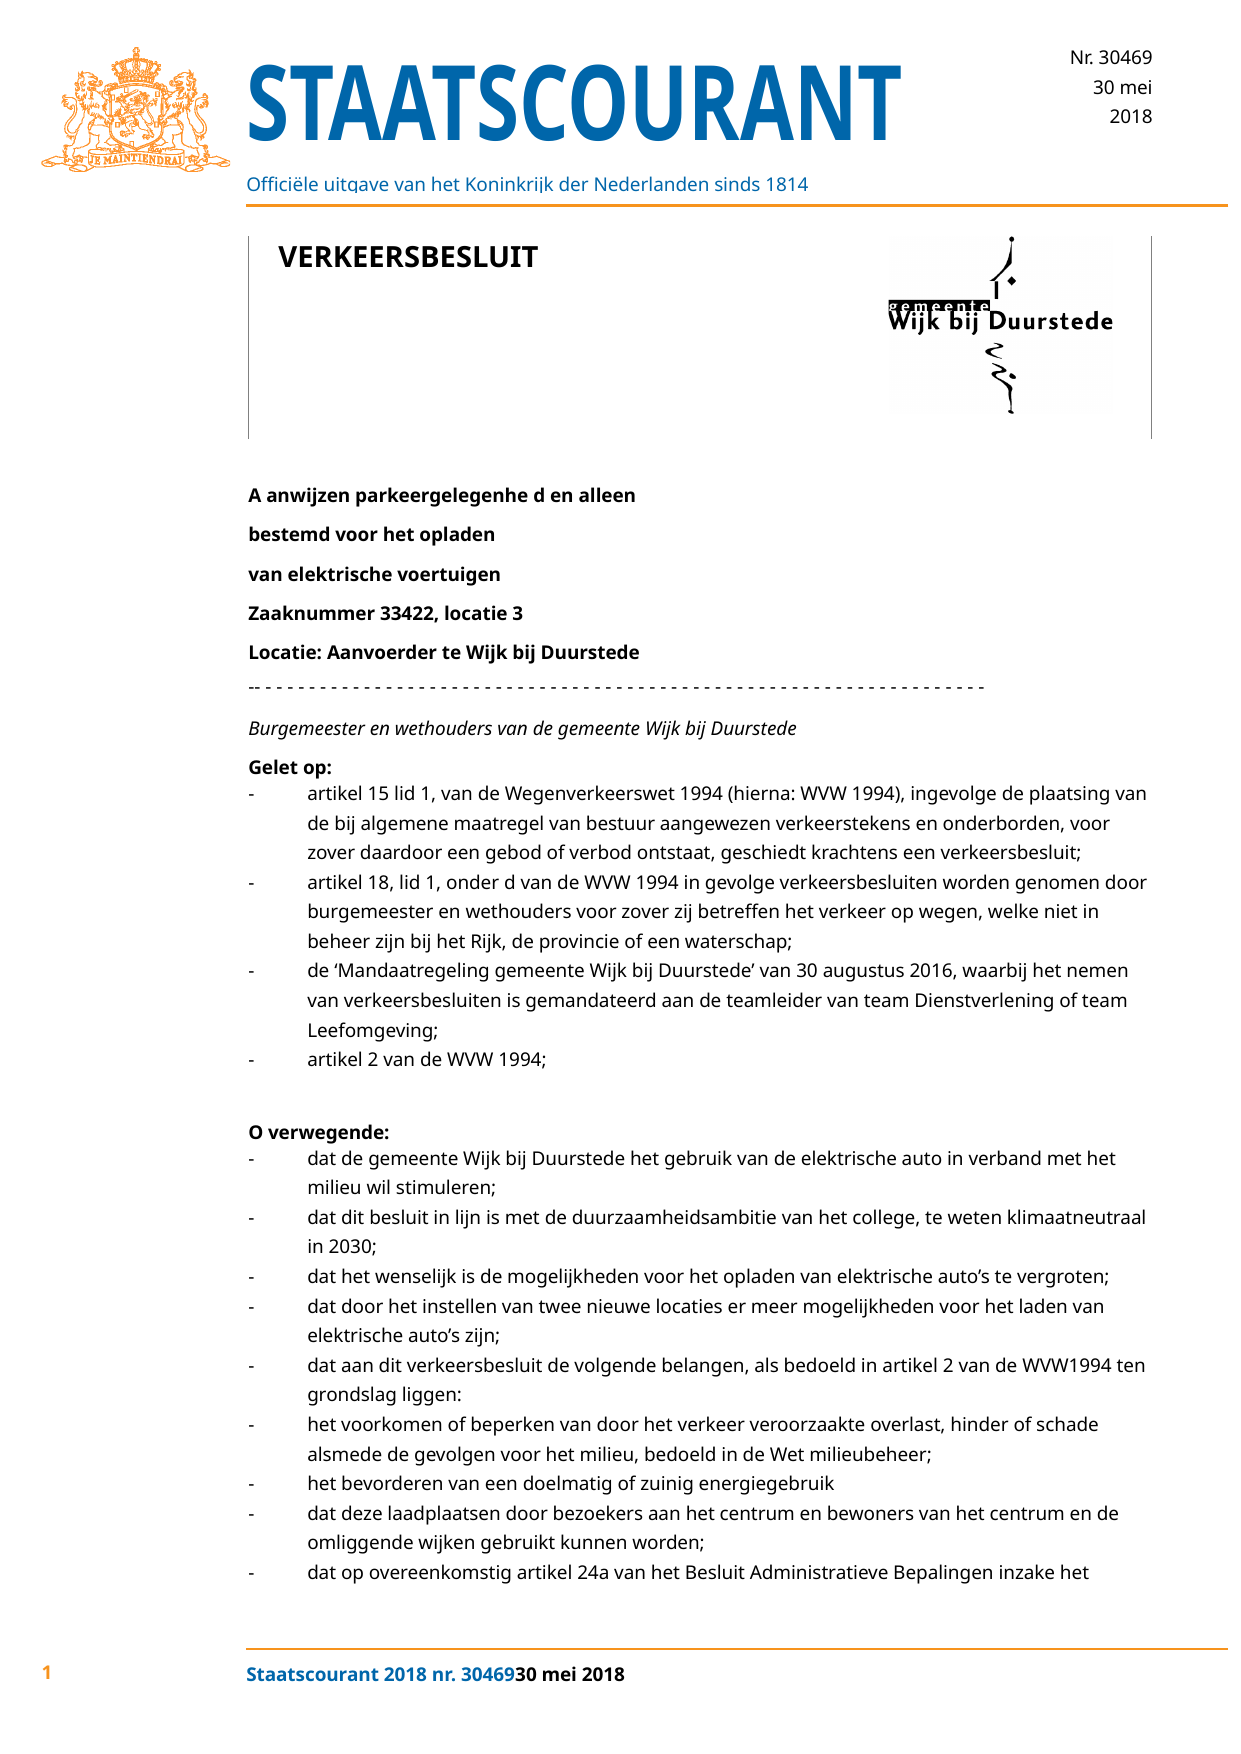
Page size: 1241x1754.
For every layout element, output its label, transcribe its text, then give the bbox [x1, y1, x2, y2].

list artikel 15 lid 1, van de Wegenverkeerswet 1994 (hierna: WVW 1994), ingevolge de plaatsing van de bij algemene maatregel van bestuur aangewezen verkeerstekens en onderborden, voor zover daardoor een gebod of verbod ontstaat, geschiedt krachtens een verkeersbesluit; [248, 780, 1152, 865]
text Burgemeester en wethouders van de gemeente Wijk bij Duurstede [248, 715, 1152, 741]
table_header [1113, 236, 1151, 413]
table_header [850, 414, 1151, 439]
list artikel 18, lid 1, onder d van de WVW 1994 in gevolge verkeersbesluiten worden genomen door burgemeester en wethouders voor zover zij betreffen het verkeer op wegen, welke niet in beheer zijn bij het Rijk, de provincie of een waterschap; [248, 869, 1152, 954]
text bestemd voor het opladen [248, 521, 1152, 547]
text van elektrische voertuigen [248, 561, 1152, 586]
list dat aan dit verkeersbesluit de volgende belangen, als bedoeld in artikel 2 van de WVW1994 ten grondslag liggen: [248, 1352, 1152, 1407]
list dat deze laadplaatsen door bezoekers aan het centrum en bewoners van het centrum en de omliggende wijken gebruikt kunnen worden; [248, 1500, 1152, 1555]
list dat op overeenkomstig artikel 24a van het Besluit Administratieve Bepalingen inzake het [248, 1559, 1152, 1585]
list de ‘Mandaatregeling gemeente Wijk bij Duurstede’ van 30 augustus 2016, waarbij het nemen van verkeersbesluiten is gemandateerd aan de teamleider van team Dienstverlening of team Leefomgeving; [248, 958, 1152, 1043]
table_header VERKEERSBESLUIT [249, 236, 850, 439]
list dat door het instellen van twee nieuwe locaties er meer mogelijkheden voor het laden van elektrische auto’s zijn; [248, 1293, 1152, 1348]
list artikel 2 van de WVW 1994; [248, 1046, 1152, 1072]
list dat het wenselijk is de mogelijkheden voor het opladen van elektrische auto’s te vergroten; [248, 1263, 1152, 1289]
text Zaaknummer 33422, locatie 3 [248, 600, 1152, 626]
text -- - - - - - - - - - - - - - - - - - - - - - - - - - - - - - - - - - - - - - - - - - - - - - - - - - - - - - - - - - - - - - - - - - - [248, 673, 1152, 699]
text O verwegende: [248, 1119, 1152, 1145]
text Locatie: Aanvoerder te Wijk bij Duurstede [248, 639, 1152, 665]
picture [41, 47, 231, 172]
list het bevorderen van een doelmatig of zuinig energiegebruik [248, 1470, 1152, 1496]
list dat de gemeente Wijk bij Duurstede het gebruik van de elektrische auto in verband met het milieu wil stimuleren; [248, 1145, 1152, 1200]
list dat dit besluit in lijn is met de duurzaamheidsambitie van het college, te weten klimaatneutraal in 2030; [248, 1204, 1152, 1259]
picture [888, 236, 1113, 414]
table_header [850, 236, 888, 413]
list het voorkomen of beperken van door het verkeer veroorzaakte overlast, hinder of schade alsmede de gevolgen voor het milieu, bedoeld in de Wet milieubeheer; [248, 1411, 1152, 1466]
text A anwijzen parkeergelegenhe d en alleen [248, 482, 1152, 508]
text Gelet op: [248, 754, 1152, 780]
